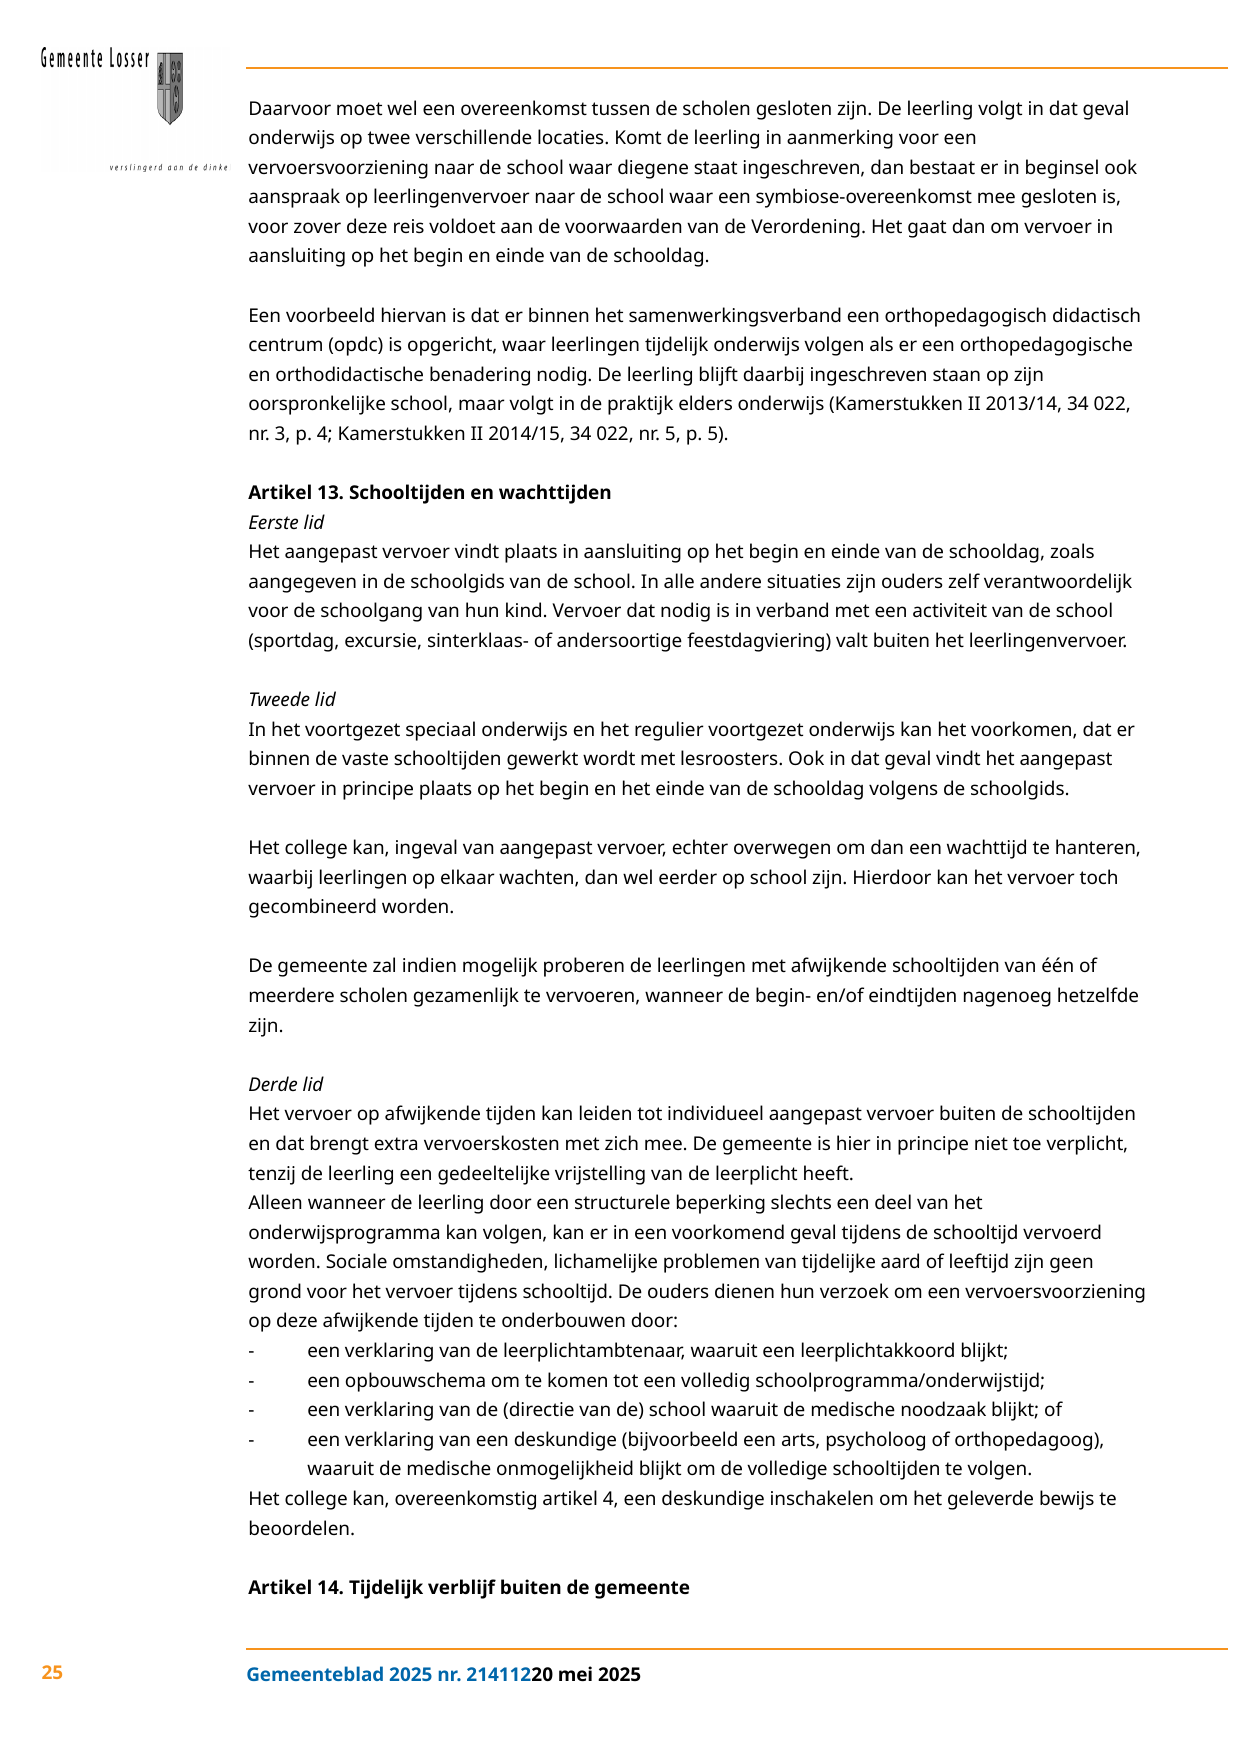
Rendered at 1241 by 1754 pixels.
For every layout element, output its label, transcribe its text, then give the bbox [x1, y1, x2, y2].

text Alleen wanneer de leerling door een structurele beperking slechts een deel van het onderwijsprogramma kan volgen, kan er in een voorkomend geval tijdens de schooltijd vervoerd worden. Sociale omstandigheden, lichamelijke problemen van tijdelijke aard of leeftijd zijn geen grond voor het vervoer tijdens schooltijd. De ouders dienen hun verzoek om een vervoersvoorziening op deze afwijkende tijden te onderbouwen door: [248, 1189, 1152, 1333]
text De gemeente zal indien mogelijk proberen de leerlingen met afwijkende schooltijden van één of meerdere scholen gezamenlijk te vervoeren, wanneer de begin- en/of eindtijden nagenoeg hetzelfde zijn. [248, 953, 1152, 1038]
list een verklaring van de leerplichtambtenaar, waaruit een leerplichtakkoord blijkt; [248, 1337, 1152, 1363]
text Het college kan, ingeval van aangepast vervoer, echter overwegen om dan een wachttijd te hanteren, waarbij leerlingen op elkaar wachten, dan wel eerder op school zijn. Hierdoor kan het vervoer toch gecombineerd worden. [248, 834, 1152, 919]
text Artikel 14. Tijdelijk verblijf buiten de gemeente [248, 1574, 1152, 1600]
text Het college kan, overeenkomstig artikel 4, een deskundige inschakelen om het geleverde bewijs te beoordelen. [248, 1485, 1152, 1541]
list een opbouwschema om te komen tot een volledig schoolprogramma/onderwijstijd; [248, 1367, 1152, 1393]
text Artikel 13. Schooltijden en wachttijden [248, 479, 1152, 505]
text Derde lid [248, 1071, 1152, 1097]
text Het aangepast vervoer vindt plaats in aansluiting op het begin en einde van de schooldag, zoals aangegeven in de schoolgids van de school. In alle andere situaties zijn ouders zelf verantwoordelijk voor de schoolgang van hun kind. Vervoer dat nodig is in verband met een activiteit van de school (sportdag, excursie, sinterklaas- of andersoortige feestdagviering) valt buiten het leerlingenvervoer. [248, 538, 1152, 653]
text Tweede lid [248, 686, 1152, 712]
text Eerste lid [248, 509, 1152, 535]
text In het voortgezet speciaal onderwijs en het regulier voortgezet onderwijs kan het voorkomen, dat er binnen de vaste schooltijden gewerkt wordt met lesroosters. Ook in dat geval vindt het aangepast vervoer in principe plaats op het begin en het einde van de schooldag volgens de schoolgids. [248, 716, 1152, 801]
list een verklaring van een deskundige (bijvoorbeeld een arts, psycholoog of orthopedagoog), waaruit de medische onmogelijkheid blijkt om de volledige schooltijden te volgen. [248, 1426, 1152, 1481]
picture [41, 47, 231, 172]
text Het vervoer op afwijkende tijden kan leiden tot individueel aangepast vervoer buiten de schooltijden en dat brengt extra vervoerskosten met zich mee. De gemeente is hier in principe niet toe verplicht, tenzij de leerling een gedeeltelijke vrijstelling van de leerplicht heeft. [248, 1101, 1152, 1186]
list een verklaring van de (directie van de) school waaruit de medische noodzaak blijkt; of [248, 1396, 1152, 1422]
text Daarvoor moet wel een overeenkomst tussen de scholen gesloten zijn. De leerling volgt in dat geval onderwijs op twee verschillende locaties. Komt de leerling in aanmerking voor een vervoersvoorziening naar de school waar diegene staat ingeschreven, dan bestaat er in beginsel ook aanspraak op leerlingenvervoer naar de school waar een symbiose-overeenkomst mee gesloten is, voor zover deze reis voldoet aan de voorwaarden van de Verordening. Het gaat dan om vervoer in aansluiting op het begin en einde van de schooldag. [248, 95, 1152, 268]
text Een voorbeeld hiervan is dat er binnen het samenwerkingsverband een orthopedagogisch didactisch centrum (opdc) is opgericht, waar leerlingen tijdelijk onderwijs volgen als er een orthopedagogische en orthodidactische benadering nodig. De leerling blijft daarbij ingeschreven staan op zijn oorspronkelijke school, maar volgt in de praktijk elders onderwijs (Kamerstukken II 2013/14, 34 022, nr. 3, p. 4; Kamerstukken II 2014/15, 34 022, nr. 5, p. 5). [248, 302, 1152, 446]
